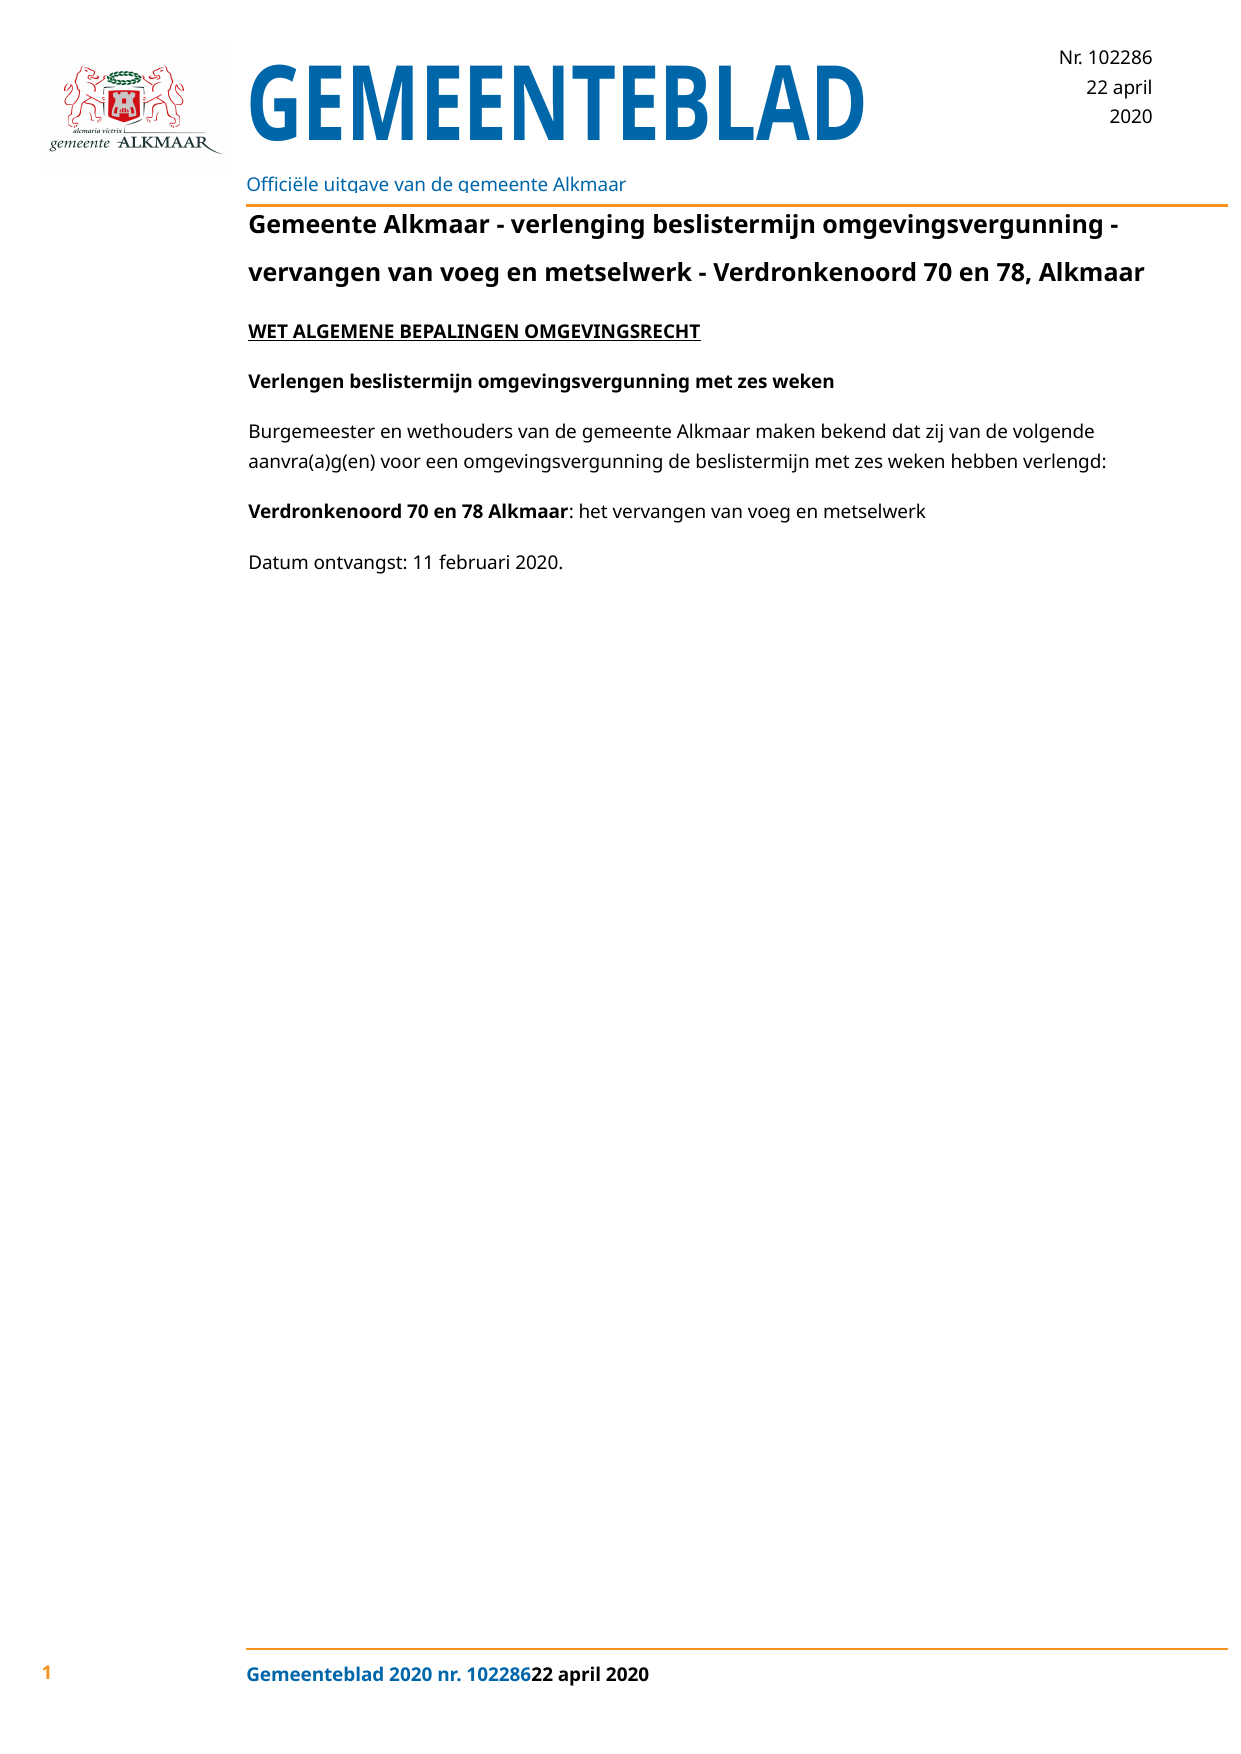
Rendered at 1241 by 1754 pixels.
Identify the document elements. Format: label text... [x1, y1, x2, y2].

text Datum ontvangst: 11 februari 2020. [248, 549, 1152, 575]
text Verlengen beslistermijn omgevingsvergunning met zes weken [248, 368, 1152, 394]
text Verdronkenoord 70 en 78 Alkmaar: het vervangen van voeg en metselwerk [248, 499, 1152, 524]
text Gemeente Alkmaar - verlenging beslistermijn omgevingsvergunning - vervangen van voeg en metselwerk - Verdronkenoord 70 en 78, Alkmaar [248, 207, 1152, 288]
text WET ALGEMENE BEPALINGEN OMGEVINGSRECHT [248, 318, 1152, 344]
picture [41, 47, 231, 172]
text Burgemeester en wethouders van de gemeente Alkmaar maken bekend dat zij van de volgende aanvra(a)g(en) voor een omgevingsvergunning de beslistermijn met zes weken hebben verlengd: [248, 419, 1152, 474]
